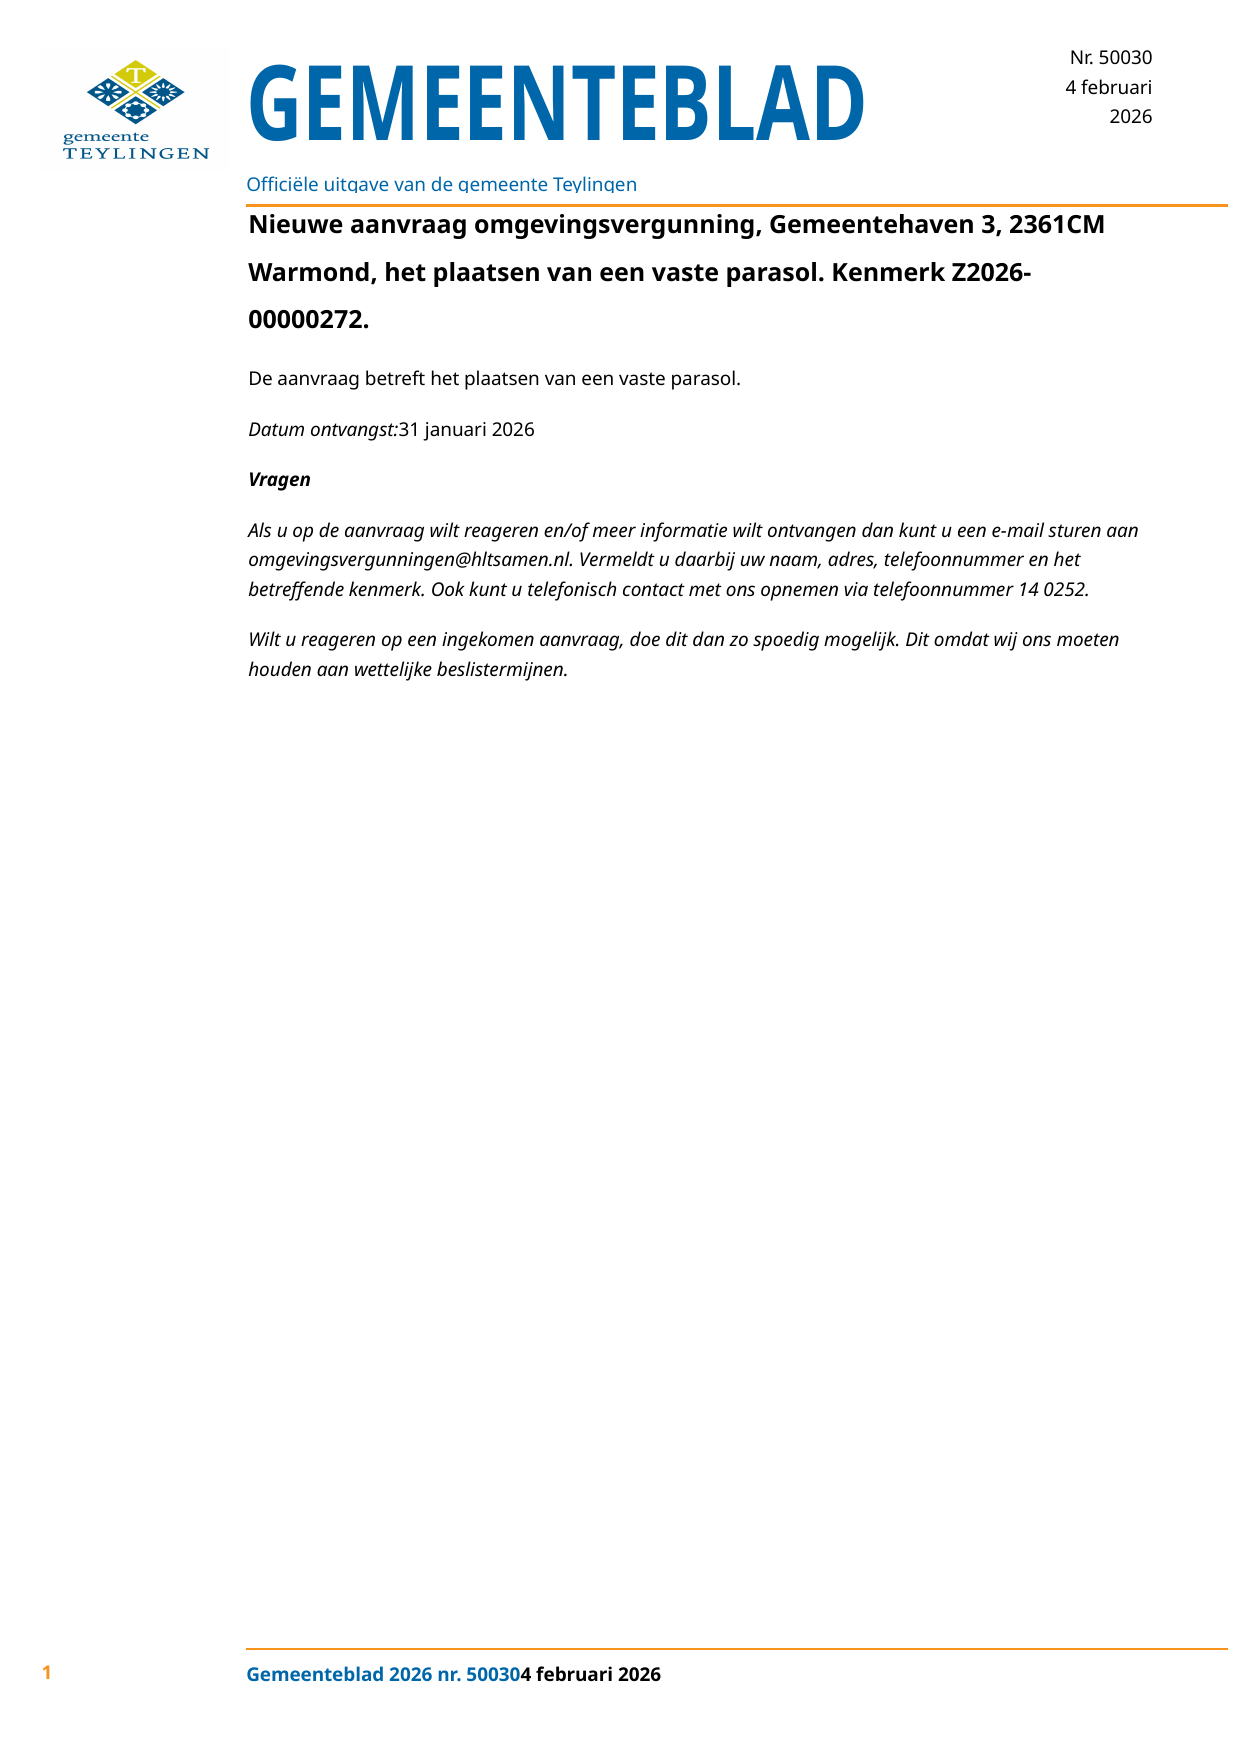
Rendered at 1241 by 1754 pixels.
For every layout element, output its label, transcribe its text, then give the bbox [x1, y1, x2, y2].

text De aanvraag betreft het plaatsen van een vaste parasol. [248, 366, 1152, 391]
picture [41, 47, 231, 172]
text Als u op de aanvraag wilt reageren en/of meer informatie wilt ontvangen dan kunt u een e-mail sturen aan omgevingsvergunningen@hltsamen.nl. Vermeldt u daarbij uw naam, adres, telefoonnummer en het betreffende kenmerk. Ook kunt u telefonisch contact met ons opnemen via telefoonnummer 14 0252. [248, 517, 1152, 602]
text Vragen [248, 466, 1152, 492]
text Nieuwe aanvraag omgevingsvergunning, Gemeentehaven 3, 2361CM Warmond, het plaatsen van een vaste parasol. Kenmerk Z2026-00000272. [248, 207, 1152, 336]
text Datum ontvangst:31 januari 2026 [248, 416, 1152, 442]
text Wilt u reageren op een ingekomen aanvraag, doe dit dan zo spoedig mogelijk. Dit omdat wij ons moeten houden aan wettelijke beslistermijnen. [248, 626, 1152, 682]
